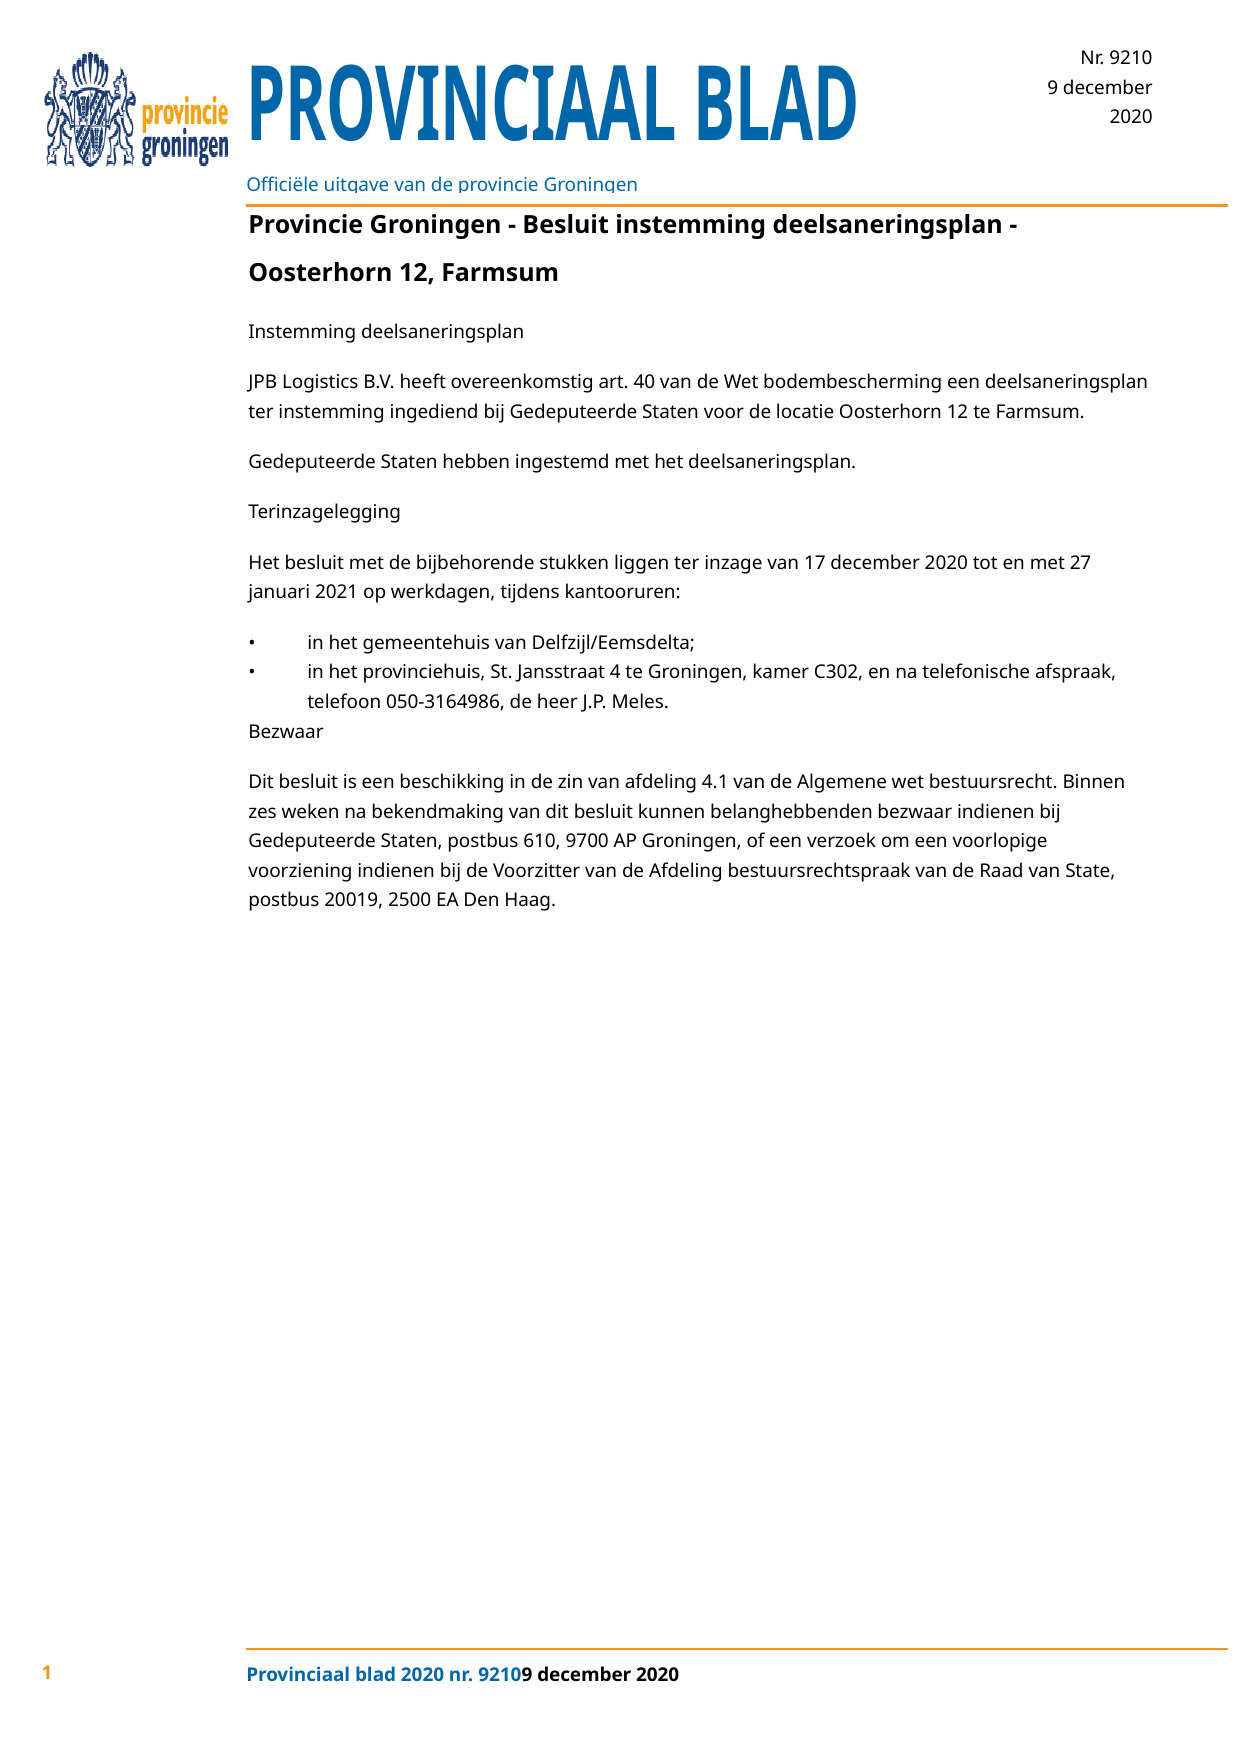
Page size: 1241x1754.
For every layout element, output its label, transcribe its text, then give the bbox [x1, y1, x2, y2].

text JPB Logistics B.V. heeft overeenkomstig art. 40 van de Wet bodembescherming een deelsaneringsplan ter instemming ingediend bij Gedeputeerde Staten voor de locatie Oosterhorn 12 te Farmsum. [248, 368, 1152, 424]
list in het gemeentehuis van Delfzijl/Eemsdelta; [248, 629, 1152, 655]
text Terinzagelegging [248, 499, 1152, 524]
text Dit besluit is een beschikking in de zin van afdeling 4.1 van de Algemene wet bestuursrecht. Binnen zes weken na bekendmaking van dit besluit kunnen belanghebbenden bezwaar indienen bij Gedeputeerde Staten, postbus 610, 9700 AP Groningen, of een verzoek om een voorlopige voorziening indienen bij de Voorzitter van de Afdeling bestuursrechtspraak van de Raad van State, postbus 20019, 2500 EA Den Haag. [248, 768, 1152, 912]
list in het provinciehuis, St. Jansstraat 4 te Groningen, kamer C302, en na telefonische afspraak, telefoon 050-3164986, de heer J.P. Meles. [248, 659, 1152, 714]
text Instemming deelsaneringsplan [248, 318, 1152, 344]
picture [41, 47, 231, 172]
text Gedeputeerde Staten hebben ingestemd met het deelsaneringsplan. [248, 448, 1152, 474]
text Het besluit met de bijbehorende stukken liggen ter inzage van 17 december 2020 tot en met 27 januari 2021 op werkdagen, tijdens kantooruren: [248, 549, 1152, 604]
text Bezwaar [248, 718, 1152, 744]
text Provincie Groningen - Besluit instemming deelsaneringsplan - Oosterhorn 12, Farmsum [248, 207, 1152, 288]
